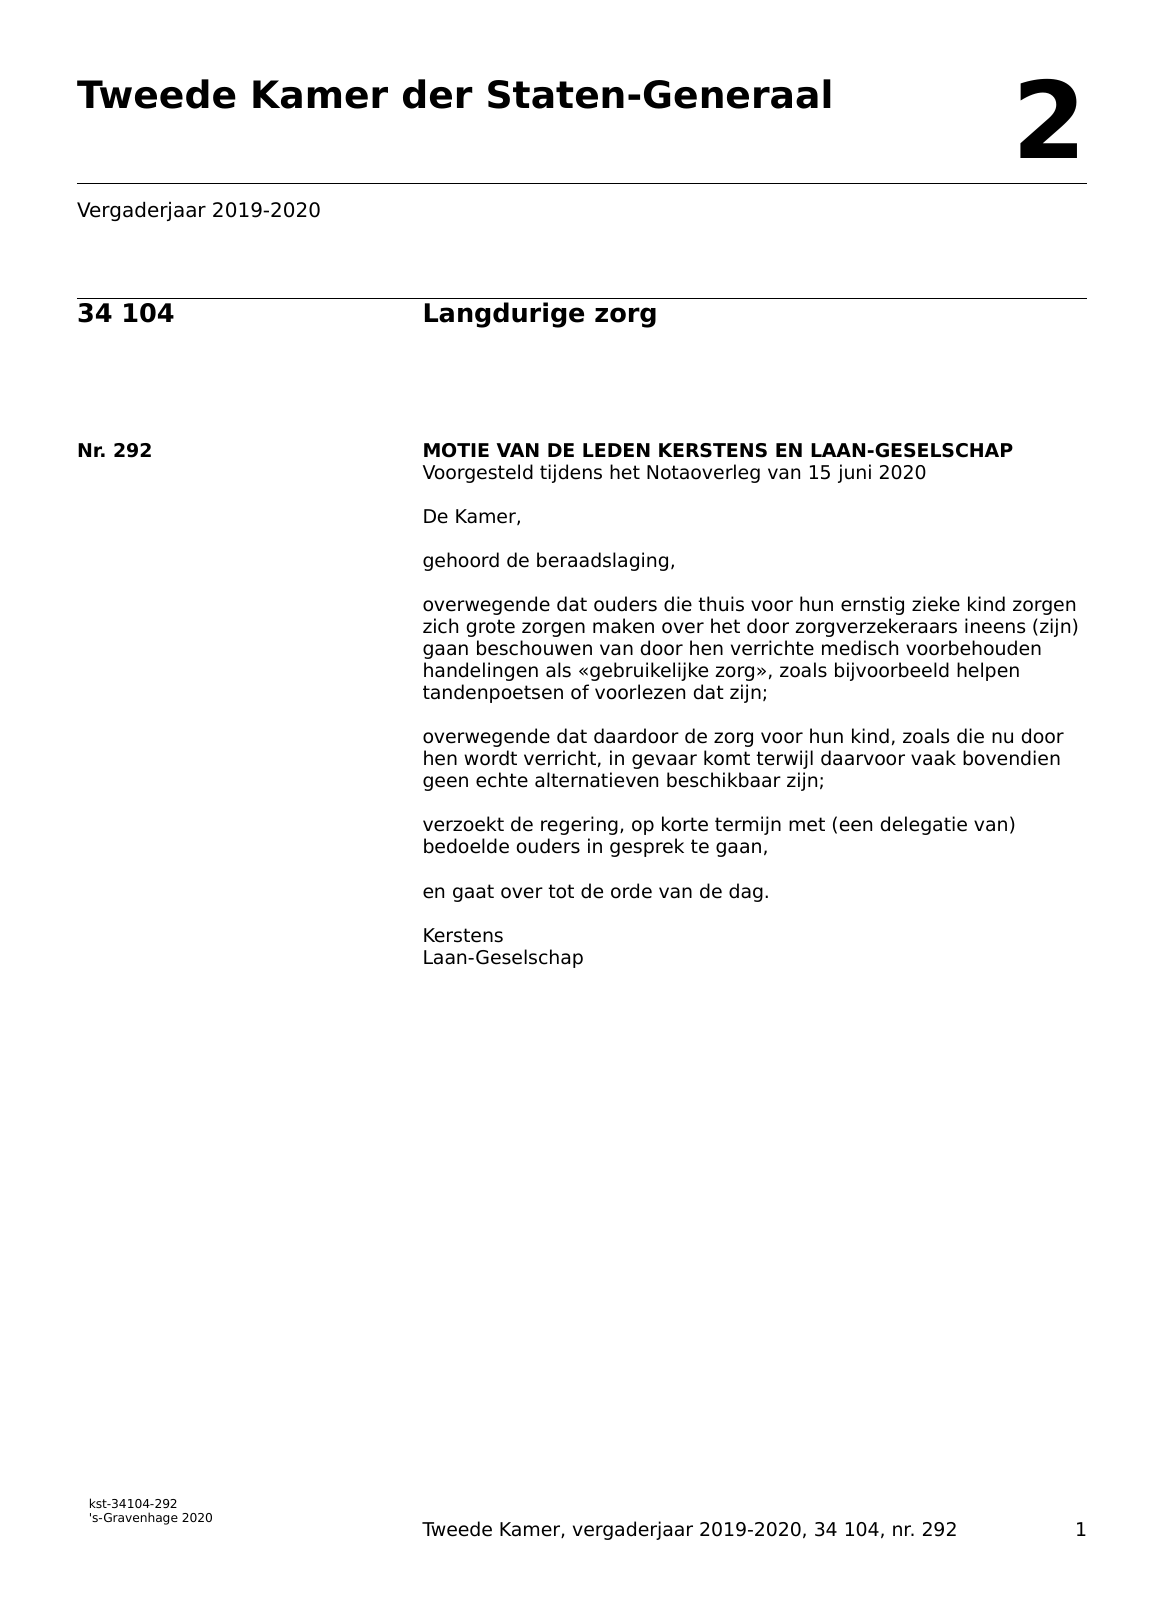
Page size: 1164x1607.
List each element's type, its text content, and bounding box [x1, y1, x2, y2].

table_header Tweede Kamer der Staten-Generaal [77, 59, 886, 183]
text overwegende dat daardoor de zorg voor hun kind, zoals die nu door hen wordt verricht, in gevaar komt terwijl daarvoor vaak bovendien geen echte alternatieven beschikbaar zijn; [422, 726, 1087, 792]
text overwegende dat ouders die thuis voor hun ernstig zieke kind zorgen zich grote zorgen maken over het door zorgverzekeraars ineens (zijn) gaan beschouwen van door hen verrichte medisch voorbehouden handelingen als «gebruikelijke zorg», zoals bijvoorbeeld helpen tandenpoetsen of voorlezen dat zijn; [422, 594, 1087, 704]
text kst-34104-292 [88, 1497, 323, 1511]
table_cell Vergaderjaar 2019-2020 [77, 184, 1087, 298]
text Voorgesteld tijdens het Notaoverleg van 15 juni 2020 [422, 462, 1087, 484]
text en gaat over tot de orde van de dag. [422, 881, 1087, 902]
subtitle Nr. 292 MOTIE VAN DE LEDEN KERSTENS EN LAAN-GESELSCHAP [77, 440, 1087, 462]
text gehoord de beraadslaging, [422, 550, 1087, 572]
table_header 2 [886, 59, 1087, 183]
text Laan-Geselschap [422, 947, 1087, 969]
subtitle 34 104 Langdurige zorg [77, 299, 1087, 329]
text Kerstens [422, 925, 1087, 947]
text 's-Gravenhage 2020 [88, 1511, 323, 1525]
text verzoekt de regering, op korte termijn met (een delegatie van) bedoelde ouders in gesprek te gaan, [422, 814, 1087, 858]
text De Kamer, [422, 506, 1087, 528]
